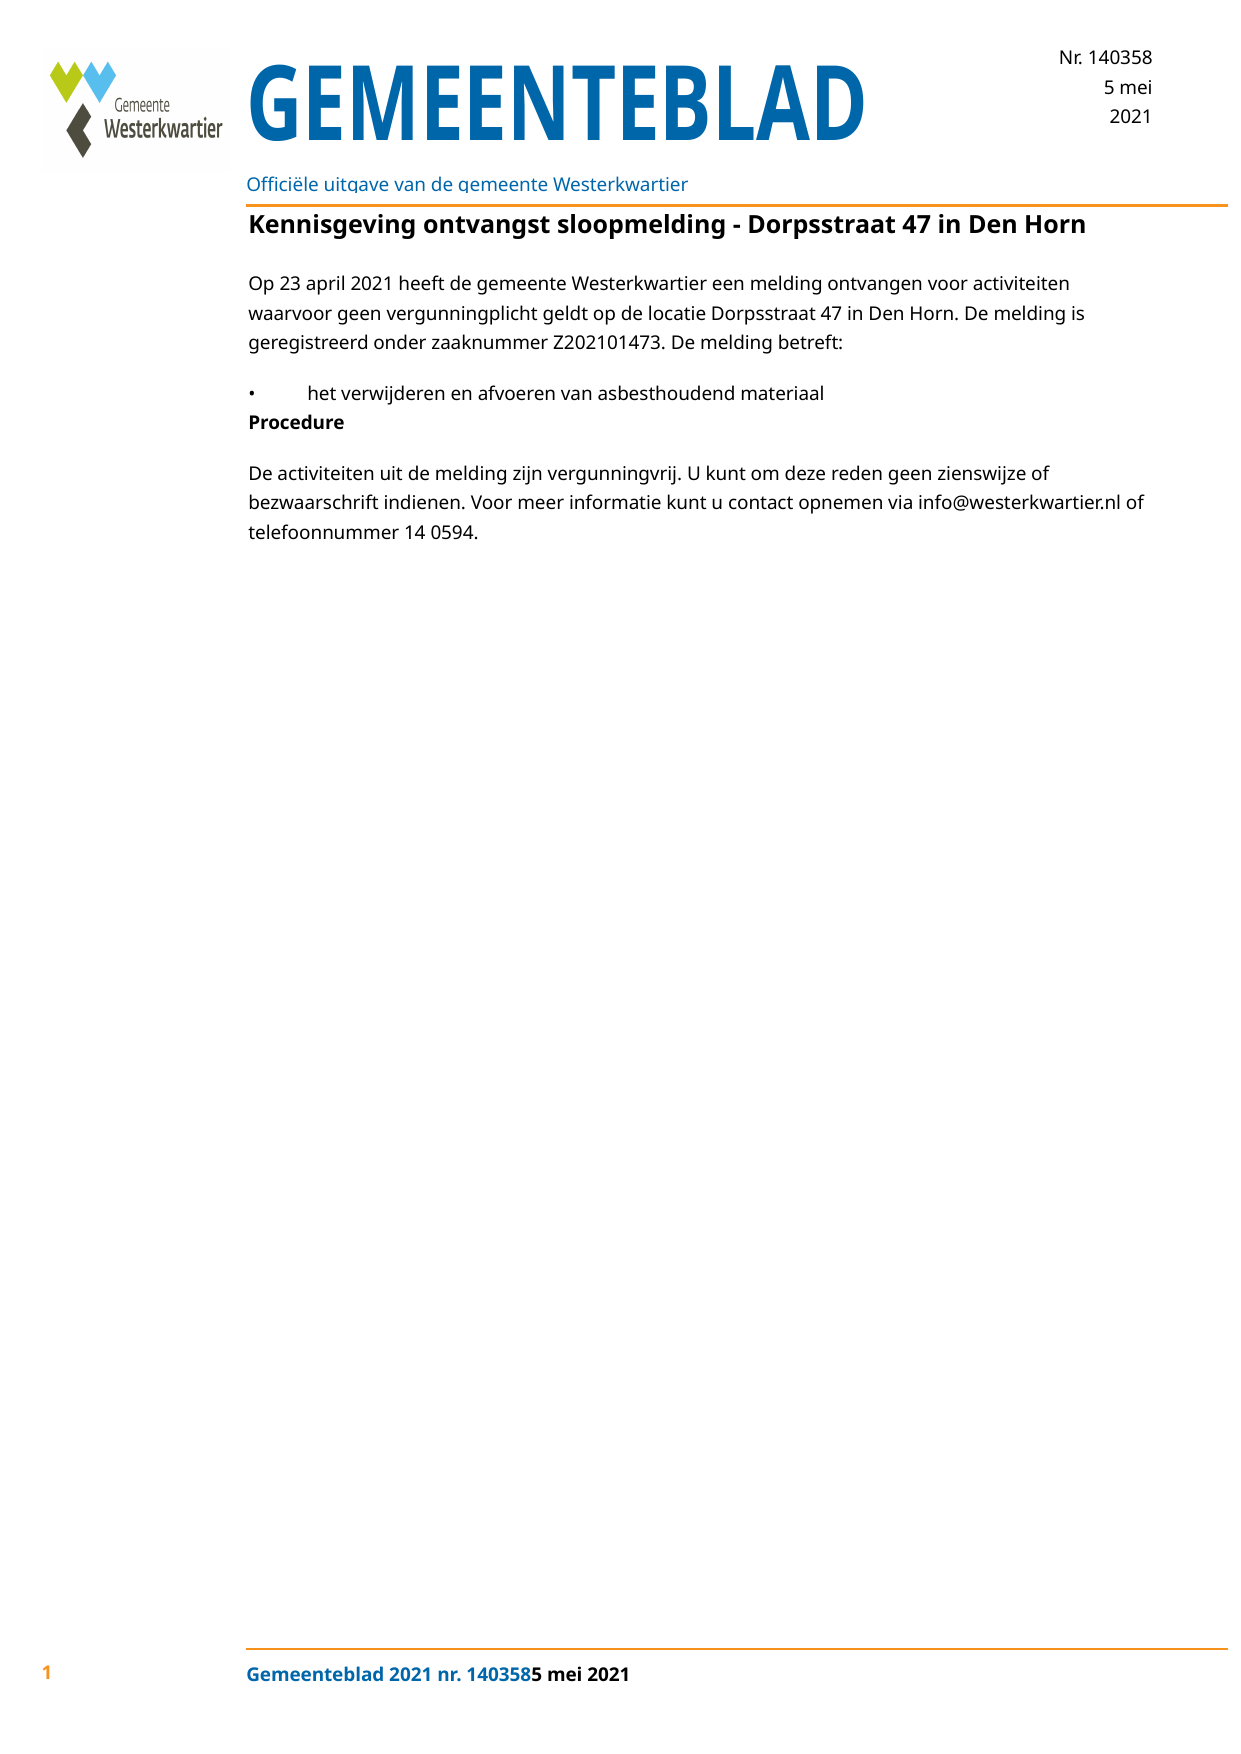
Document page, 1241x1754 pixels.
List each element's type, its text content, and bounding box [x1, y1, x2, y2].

text Kennisgeving ontvangst sloopmelding - Dorpsstraat 47 in Den Horn [248, 207, 1152, 241]
list het verwijderen en afvoeren van asbesthoudend materiaal [248, 380, 1152, 406]
picture [41, 47, 231, 172]
text Op 23 april 2021 heeft de gemeente Westerkwartier een melding ontvangen voor activiteiten waarvoor geen vergunningplicht geldt op de locatie Dorpsstraat 47 in Den Horn. De melding is geregistreerd onder zaaknummer Z202101473. De melding betreft: [248, 270, 1152, 355]
text Procedure [248, 409, 1152, 435]
text De activiteiten uit de melding zijn vergunningvrij. U kunt om deze reden geen zienswijze of bezwaarschrift indienen. Voor meer informatie kunt u contact opnemen via info@westerkwartier.nl of telefoonnummer 14 0594. [248, 460, 1152, 545]
